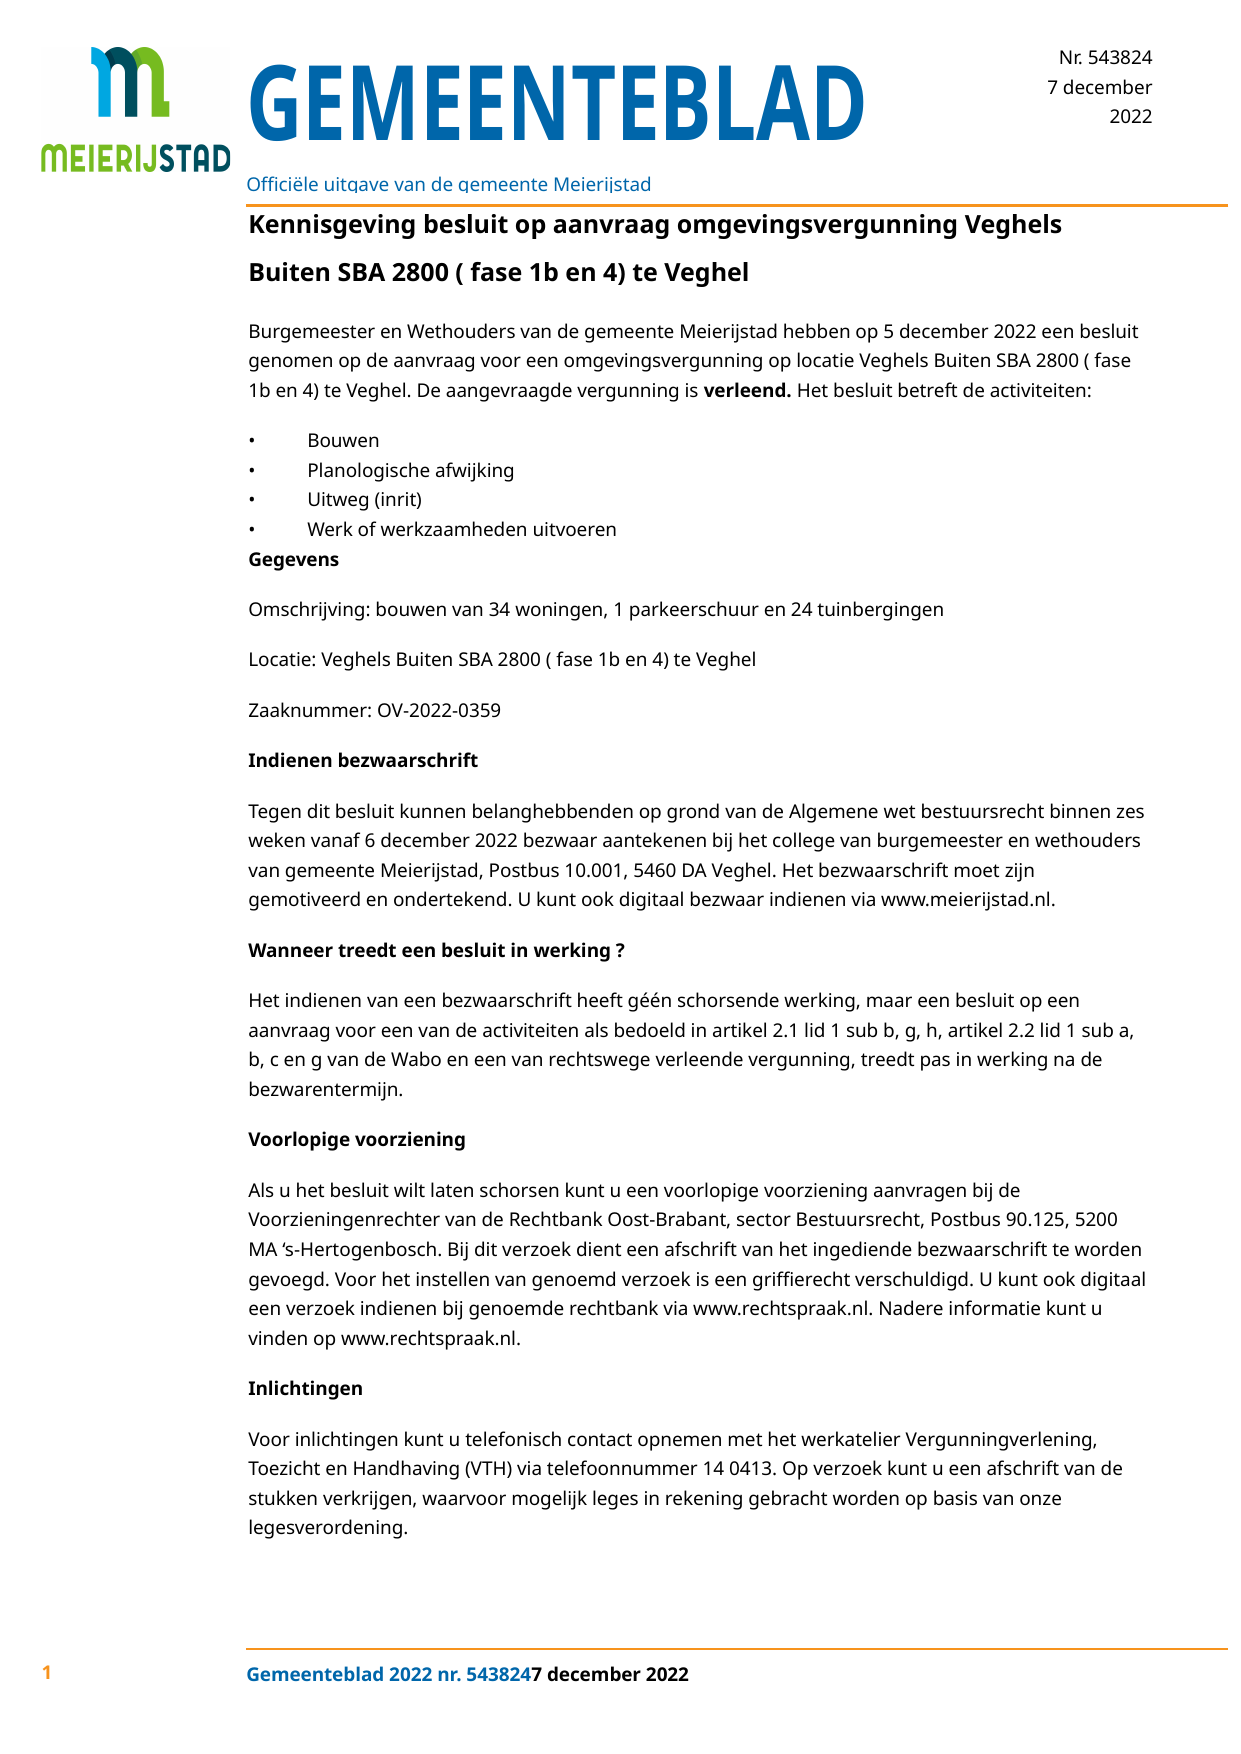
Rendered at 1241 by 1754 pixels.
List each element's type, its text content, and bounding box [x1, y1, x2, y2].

text Kennisgeving besluit op aanvraag omgevingsvergunning Veghels Buiten SBA 2800 ( fase 1b en 4) te Veghel [248, 207, 1152, 288]
text Voorlopige voorziening [248, 1127, 1152, 1152]
text Wanneer treedt een besluit in werking ? [248, 937, 1152, 963]
list Bouwen [248, 427, 1152, 453]
picture [41, 47, 231, 172]
text Burgemeester en Wethouders van de gemeente Meierijstad hebben op 5 december 2022 een besluit genomen op de aanvraag voor een omgevingsvergunning op locatie Veghels Buiten SBA 2800 ( fase 1b en 4) te Veghel. De aangevraagde vergunning is verleend. Het besluit betreft de activiteiten: [248, 318, 1152, 403]
text Locatie: Veghels Buiten SBA 2800 ( fase 1b en 4) te Veghel [248, 647, 1152, 672]
text Als u het besluit wilt laten schorsen kunt u een voorlopige voorziening aanvragen bij de Voorzieningenrechter van de Rechtbank Oost-Brabant, sector Bestuursrecht, Postbus 90.125, 5200 MA ‘s-Hertogenbosch. Bij dit verzoek dient een afschrift van het ingediende bezwaarschrift te worden gevoegd. Voor het instellen van genoemd verzoek is een griffierecht verschuldigd. U kunt ook digitaal een verzoek indienen bij genoemde rechtbank via www.rechtspraak.nl. Nadere informatie kunt u vinden op www.rechtspraak.nl. [248, 1177, 1152, 1351]
text Het indienen van een bezwaarschrift heeft géén schorsende werking, maar een besluit op een aanvraag voor een van de activiteiten als bedoeld in artikel 2.1 lid 1 sub b, g, h, artikel 2.2 lid 1 sub a, b, c en g van de Wabo en een van rechtswege verleende vergunning, treedt pas in werking na de bezwarentermijn. [248, 987, 1152, 1102]
text Omschrijving: bouwen van 34 woningen, 1 parkeerschuur en 24 tuinbergingen [248, 596, 1152, 622]
text Zaaknummer: OV-2022-0359 [248, 697, 1152, 723]
text Tegen dit besluit kunnen belanghebbenden op grond van de Algemene wet bestuursrecht binnen zes weken vanaf 6 december 2022 bezwaar aantekenen bij het college van burgemeester en wethouders van gemeente Meierijstad, Postbus 10.001, 5460 DA Veghel. Het bezwaarschrift moet zijn gemotiveerd en ondertekend. U kunt ook digitaal bezwaar indienen via www.meierijstad.nl. [248, 798, 1152, 912]
list Uitweg (inrit) [248, 487, 1152, 512]
text Gegevens [248, 546, 1152, 572]
list Planologische afwijking [248, 457, 1152, 483]
list Werk of werkzaamheden uitvoeren [248, 516, 1152, 542]
text Voor inlichtingen kunt u telefonisch contact opnemen met het werkatelier Vergunningverlening, Toezicht en Handhaving (VTH) via telefoonnummer 14 0413. Op verzoek kunt u een afschrift van de stukken verkrijgen, waarvoor mogelijk leges in rekening gebracht worden op basis van onze legesverordening. [248, 1426, 1152, 1540]
text Indienen bezwaarschrift [248, 747, 1152, 773]
text Inlichtingen [248, 1375, 1152, 1401]
